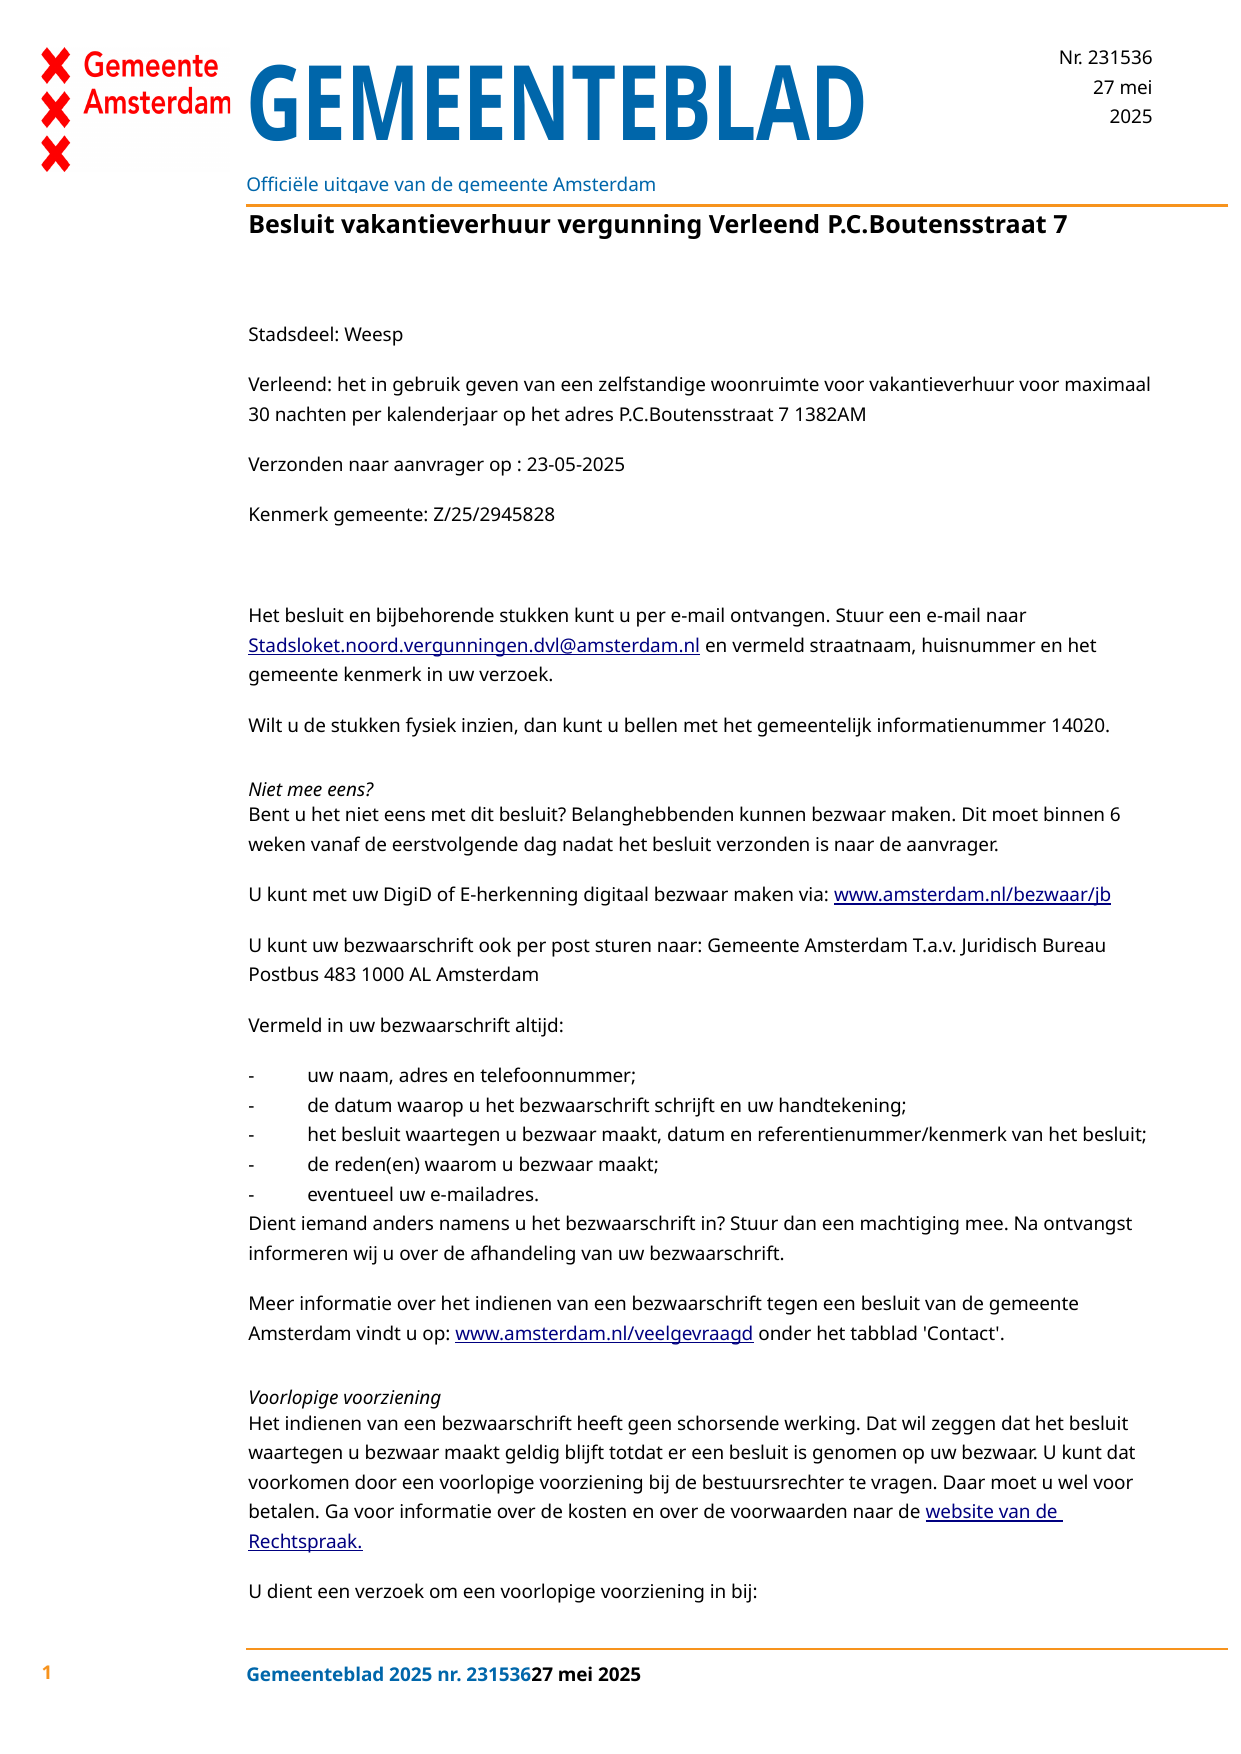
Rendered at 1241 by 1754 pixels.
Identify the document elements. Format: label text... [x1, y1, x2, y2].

text Stadsdeel: Weesp [248, 321, 1152, 346]
text Verzonden naar aanvrager op : 23-05-2025 [248, 451, 1152, 477]
list uw naam, adres en telefoonnummer; [248, 1062, 1152, 1088]
text Meer informatie over het indienen van een bezwaarschrift tegen een besluit van de gemeente Amsterdam vindt u op: www.amsterdam.nl/veelgevraagd onder het tabblad 'Contact'. [248, 1290, 1152, 1346]
text U dient een verzoek om een voorlopige voorziening in bij: [248, 1578, 1152, 1604]
text Besluit vakantieverhuur vergunning Verleend P.C.Boutensstraat 7 [248, 207, 1152, 241]
text Niet mee eens? [248, 776, 1152, 802]
text Verleend: het in gebruik geven van een zelfstandige woonruimte voor vakantieverhuur voor maximaal 30 nachten per kalenderjaar op het adres P.C.Boutensstraat 7 1382AM [248, 371, 1152, 426]
list eventueel uw e-mailadres. [248, 1181, 1152, 1207]
text Voorlopige voorziening [248, 1384, 1152, 1410]
text U kunt uw bezwaarschrift ook per post sturen naar: Gemeente Amsterdam T.a.v. Juridisch Bureau Postbus 483 1000 AL Amsterdam [248, 932, 1152, 987]
text Wilt u de stukken fysiek inzien, dan kunt u bellen met het gemeentelijk informatienummer 14020. [248, 712, 1152, 738]
list het besluit waartegen u bezwaar maakt, datum en referentienummer/kenmerk van het besluit; [248, 1122, 1152, 1147]
text Het besluit en bijbehorende stukken kunt u per e-mail ontvangen. Stuur een e-mail naar Stadsloket.noord.vergunningen.dvl@amsterdam.nl en vermeld straatnaam, huisnummer en het gemeente kenmerk in uw verzoek. [248, 602, 1152, 687]
text U kunt met uw DigiD of E-herkenning digitaal bezwaar maken via: www.amsterdam.nl/bezwaar/jb [248, 882, 1152, 907]
text Bent u het niet eens met dit besluit? Belanghebbenden kunnen bezwaar maken. Dit moet binnen 6 weken vanaf de eerstvolgende dag nadat het besluit verzonden is naar de aanvrager. [248, 802, 1152, 857]
text Dient iemand anders namens u het bezwaarschrift in? Stuur dan een machtiging mee. Na ontvangst informeren wij u over de afhandeling van uw bezwaarschrift. [248, 1210, 1152, 1266]
list de datum waarop u het bezwaarschrift schrijft en uw handtekening; [248, 1092, 1152, 1118]
list de reden(en) waarom u bezwaar maakt; [248, 1151, 1152, 1177]
text Vermeld in uw bezwaarschrift altijd: [248, 1012, 1152, 1038]
picture [41, 47, 231, 172]
text Kenmerk gemeente: Z/25/2945828 [248, 502, 1152, 527]
text Het indienen van een bezwaarschrift heeft geen schorsende werking. Dat wil zeggen dat het besluit waartegen u bezwaar maakt geldig blijft totdat er een besluit is genomen op uw bezwaar. U kunt dat voorkomen door een voorlopige voorziening bij de bestuursrechter te vragen. Daar moet u wel voor betalen. Ga voor informatie over de kosten en over de voorwaarden naar de website van de Rechtspraak. [248, 1410, 1152, 1554]
